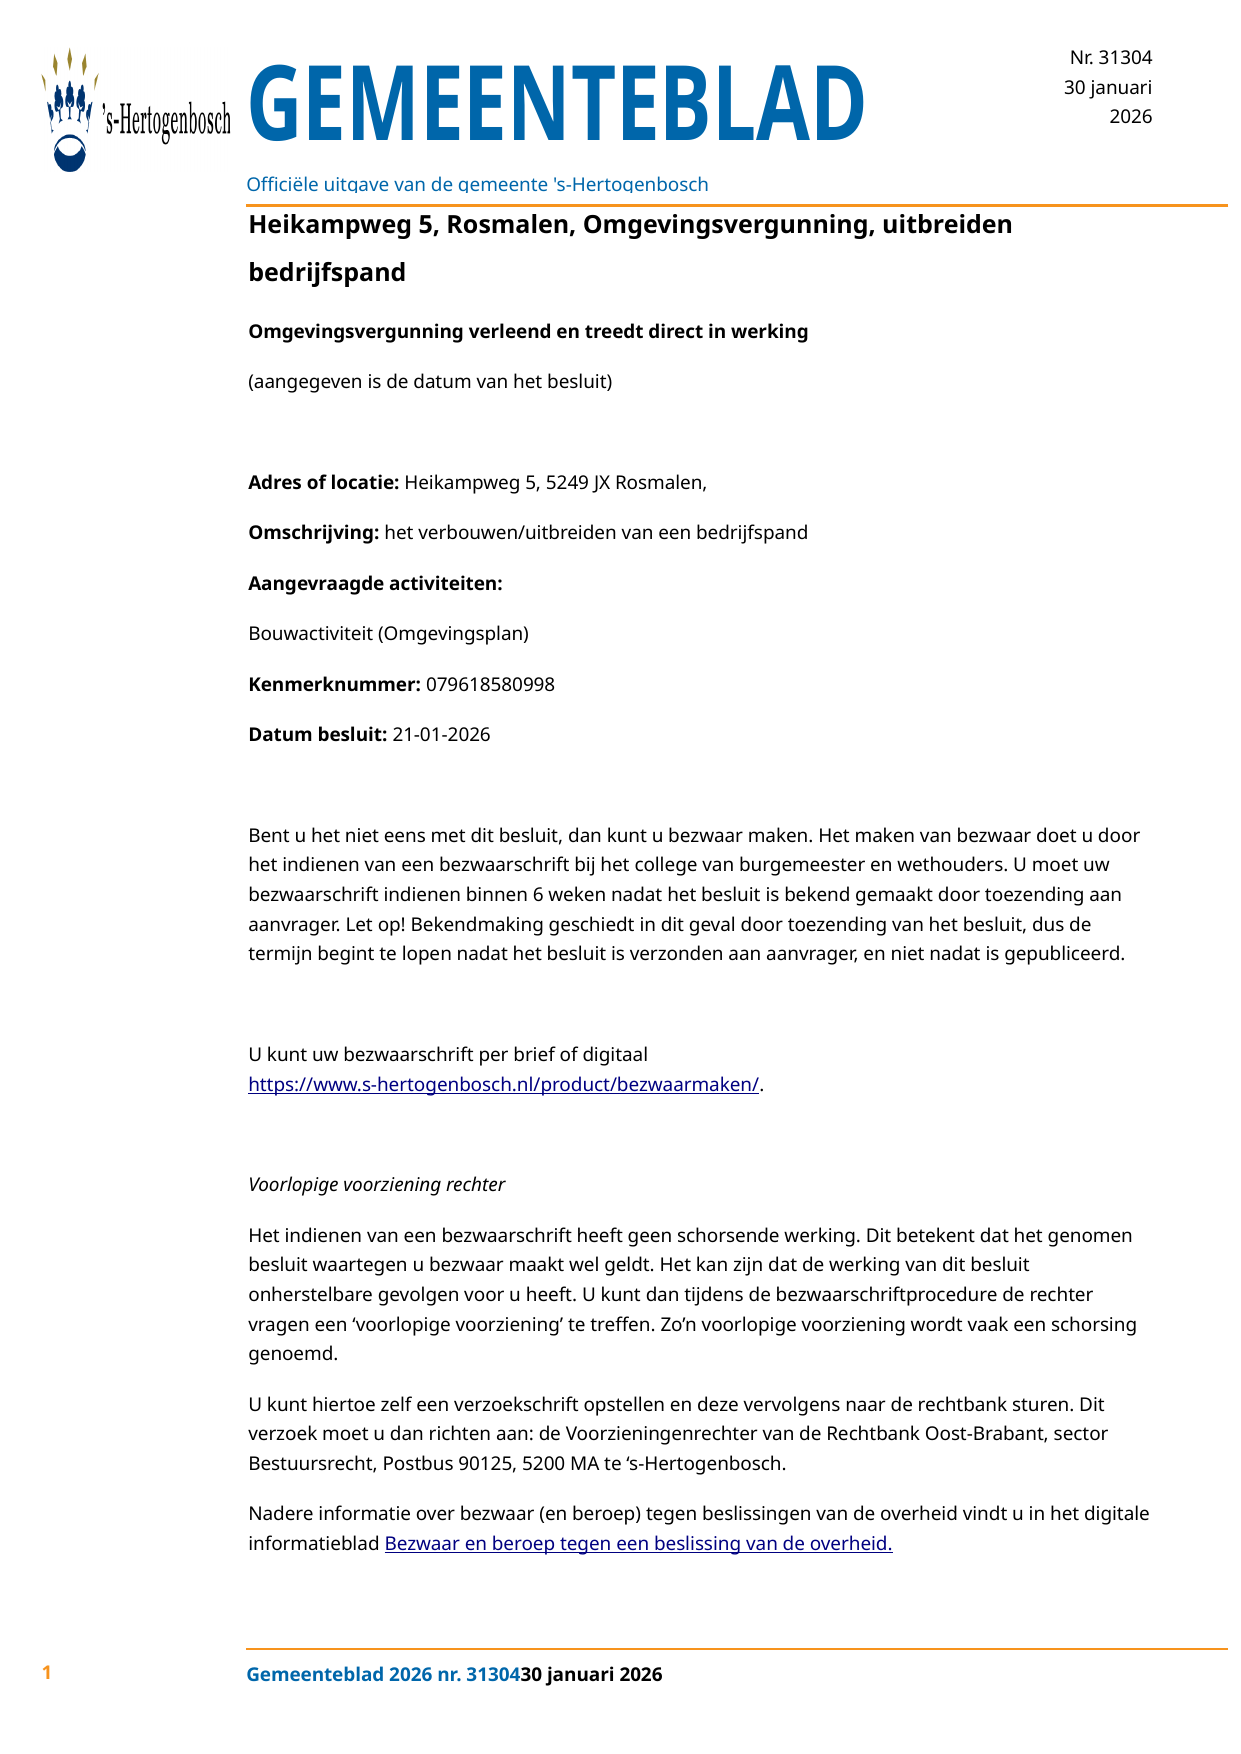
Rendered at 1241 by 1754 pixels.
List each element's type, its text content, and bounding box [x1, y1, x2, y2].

text Nadere informatie over bezwaar (en beroep) tegen beslissingen van de overheid vindt u in het digitale informatieblad Bezwaar en beroep tegen een beslissing van de overheid. [248, 1500, 1152, 1556]
text Omschrijving: het verbouwen/uitbreiden van een bedrijfspand [248, 519, 1152, 545]
text Heikampweg 5, Rosmalen, Omgevingsvergunning, uitbreiden bedrijfspand [248, 207, 1152, 288]
text Het indienen van een bezwaarschrift heeft geen schorsende werking. Dit betekent dat het genomen besluit waartegen u bezwaar maakt wel geldt. Het kan zijn dat de werking van dit besluit onherstelbare gevolgen voor u heeft. U kunt dan tijdens de bezwaarschriftprocedure de rechter vragen een ‘voorlopige voorziening’ te treffen. Zo’n voorlopige voorziening wordt vaak een schorsing genoemd. [248, 1222, 1152, 1366]
text Voorlopige voorziening rechter [248, 1172, 1152, 1197]
text Bent u het niet eens met dit besluit, dan kunt u bezwaar maken. Het maken van bezwaar doet u door het indienen van een bezwaarschrift bij het college van burgemeester en wethouders. U moet uw bezwaarschrift indienen binnen 6 weken nadat het besluit is bekend gemaakt door toezending aan aanvrager. Let op! Bekendmaking geschiedt in dit geval door toezending van het besluit, dus de termijn begint te lopen nadat het besluit is verzonden aan aanvrager, en niet nadat is gepubliceerd. [248, 822, 1152, 966]
text Datum besluit: 21-01-2026 [248, 721, 1152, 747]
text Kenmerknummer: 079618580998 [248, 671, 1152, 697]
text U kunt uw bezwaarschrift per brief of digitaal https://www.s-hertogenbosch.nl/product/bezwaarmaken/. [248, 1041, 1152, 1097]
text Aangevraagde activiteiten: [248, 570, 1152, 596]
text (aangegeven is de datum van het besluit) [248, 368, 1152, 394]
text U kunt hiertoe zelf een verzoekschrift opstellen en deze vervolgens naar de rechtbank sturen. Dit verzoek moet u dan richten aan: de Voorzieningenrechter van de Rechtbank Oost-Brabant, sector Bestuursrecht, Postbus 90125, 5200 MA te ‘s-Hertogenbosch. [248, 1391, 1152, 1476]
text Adres of locatie: Heikampweg 5, 5249 JX Rosmalen, [248, 469, 1152, 495]
text Bouwactiviteit (Omgevingsplan) [248, 620, 1152, 646]
text Omgevingsvergunning verleend en treedt direct in werking [248, 318, 1152, 344]
picture [41, 47, 231, 172]
